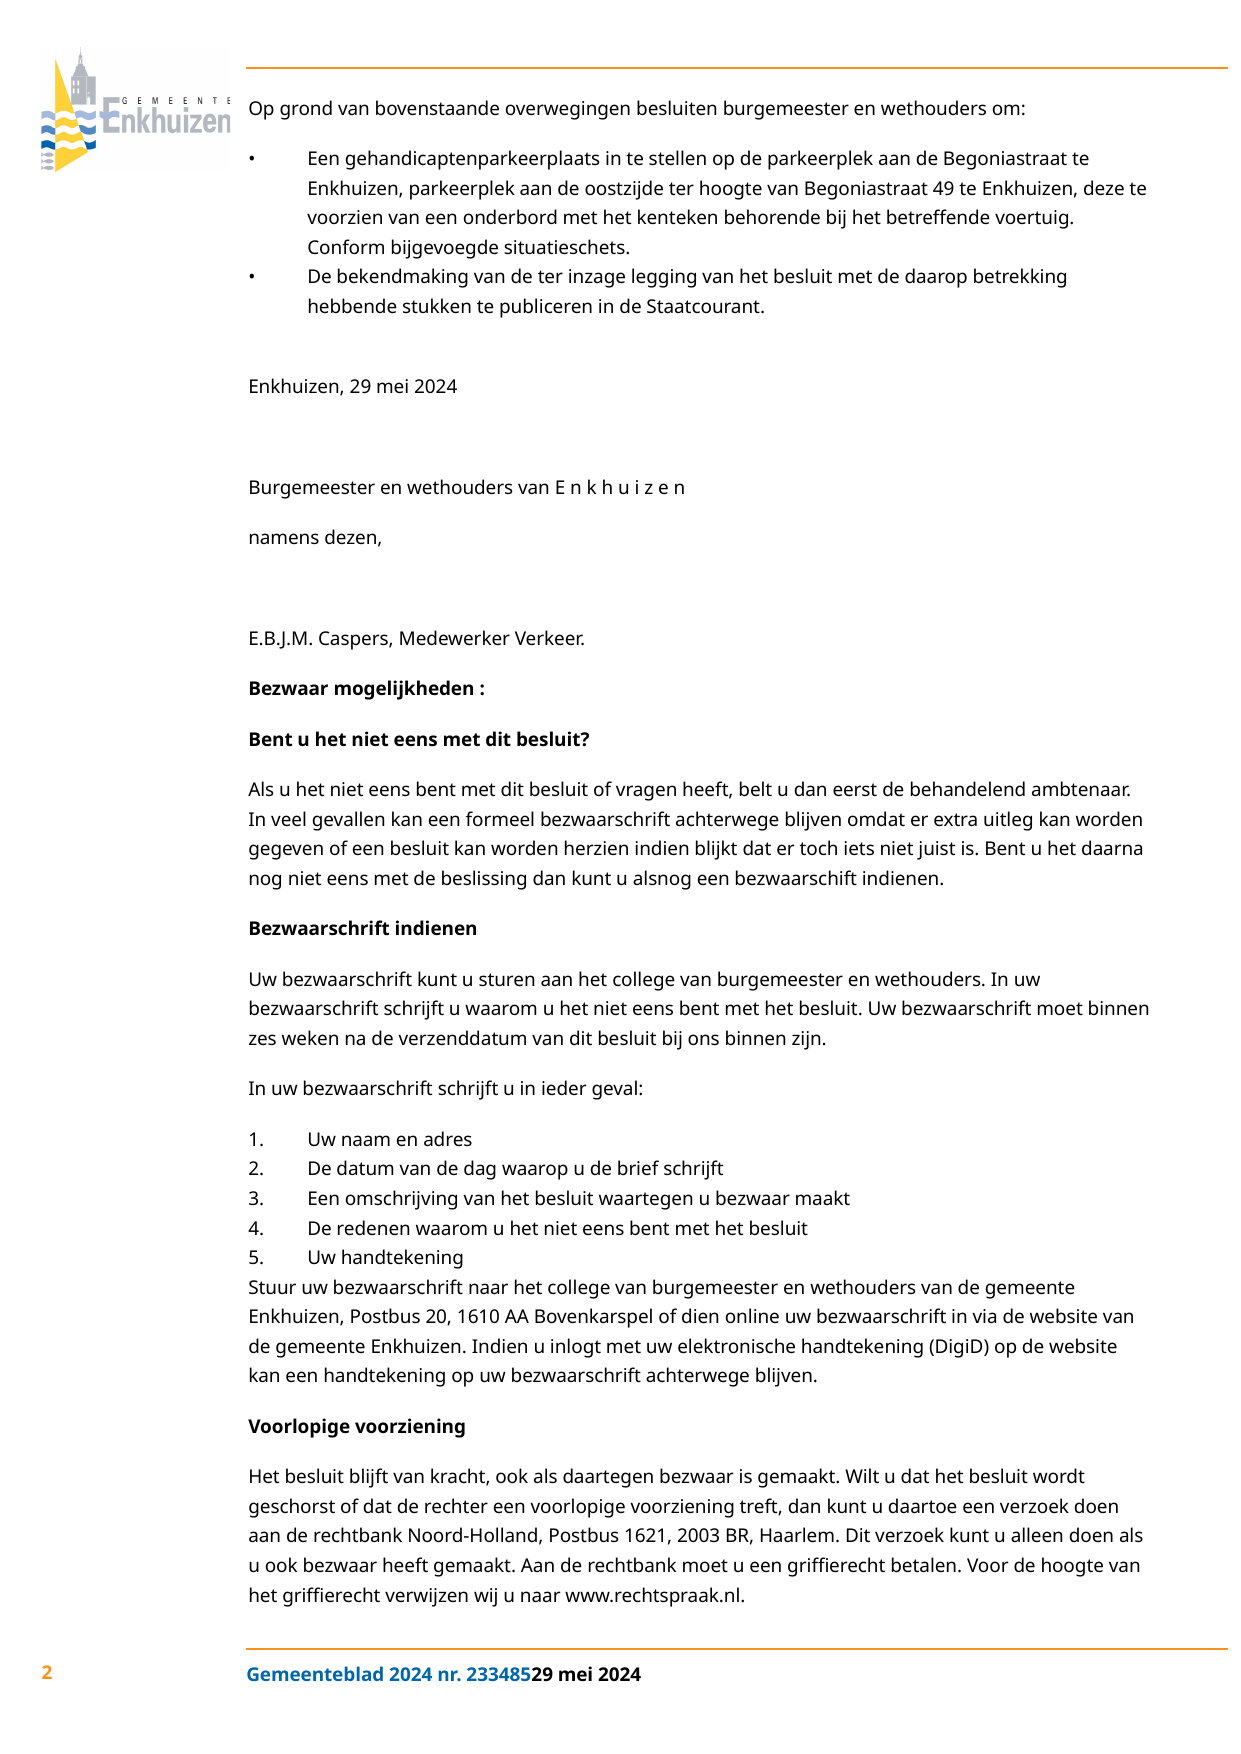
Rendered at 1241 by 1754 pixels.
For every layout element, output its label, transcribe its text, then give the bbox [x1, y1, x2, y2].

text Als u het niet eens bent met dit besluit of vragen heeft, belt u dan eerst de behandelend ambtenaar. In veel gevallen kan een formeel bezwaarschrift achterwege blijven omdat er extra uitleg kan worden gegeven of een besluit kan worden herzien indien blijkt dat er toch iets niet juist is. Bent u het daarna nog niet eens met de beslissing dan kunt u alsnog een bezwaarschift indienen. [248, 776, 1152, 891]
list De datum van de dag waarop u de brief schrijft [248, 1156, 1152, 1181]
text Uw bezwaarschrift kunt u sturen aan het college van burgemeester en wethouders. In uw bezwaarschrift schrijft u waarom u het niet eens bent met het besluit. Uw bezwaarschrift moet binnen zes weken na de verzenddatum van dit besluit bij ons binnen zijn. [248, 966, 1152, 1051]
text Burgemeester en wethouders van E n k h u i z e n [248, 474, 1152, 500]
text Voorlopige voorziening [248, 1413, 1152, 1439]
list Uw naam en adres [248, 1126, 1152, 1152]
text Enkhuizen, 29 mei 2024 [248, 373, 1152, 399]
picture [41, 47, 231, 172]
text Op grond van bovenstaande overwegingen besluiten burgemeester en wethouders om: [248, 95, 1152, 121]
list De bekendmaking van de ter inzage legging van het besluit met de daarop betrekking hebbende stukken te publiceren in de Staatcourant. [248, 263, 1152, 319]
text Het besluit blijft van kracht, ook als daartegen bezwaar is gemaakt. Wilt u dat het besluit wordt geschorst of dat de rechter een voorlopige voorziening treft, dan kunt u daartoe een verzoek doen aan de rechtbank Noord-Holland, Postbus 1621, 2003 BR, Haarlem. Dit verzoek kunt u alleen doen als u ook bezwaar heeft gemaakt. Aan de rechtbank moet u een griffierecht betalen. Voor de hoogte van het griffierecht verwijzen wij u naar www.rechtspraak.nl. [248, 1463, 1152, 1608]
list Uw handtekening [248, 1244, 1152, 1270]
text In uw bezwaarschrift schrijft u in ieder geval: [248, 1076, 1152, 1101]
text namens dezen, [248, 524, 1152, 550]
text Bent u het niet eens met dit besluit? [248, 726, 1152, 752]
text Bezwaar mogelijkheden : [248, 676, 1152, 701]
text Bezwaarschrift indienen [248, 916, 1152, 941]
text E.B.J.M. Caspers, Medewerker Verkeer. [248, 625, 1152, 651]
list Een gehandicaptenparkeerplaats in te stellen op de parkeerplek aan de Begoniastraat te Enkhuizen, parkeerplek aan de oostzijde ter hoogte van Begoniastraat 49 te Enkhuizen, deze te voorzien van een onderbord met het kenteken behorende bij het betreffende voertuig. Conform bijgevoegde situatieschets. [248, 145, 1152, 260]
list Een omschrijving van het besluit waartegen u bezwaar maakt [248, 1185, 1152, 1211]
list De redenen waarom u het niet eens bent met het besluit [248, 1215, 1152, 1241]
text Stuur uw bezwaarschrift naar het college van burgemeester en wethouders van de gemeente Enkhuizen, Postbus 20, 1610 AA Bovenkarspel of dien online uw bezwaarschrift in via de website van de gemeente Enkhuizen. Indien u inlogt met uw elektronische handtekening (DigiD) op de website kan een handtekening op uw bezwaarschrift achterwege blijven. [248, 1274, 1152, 1388]
